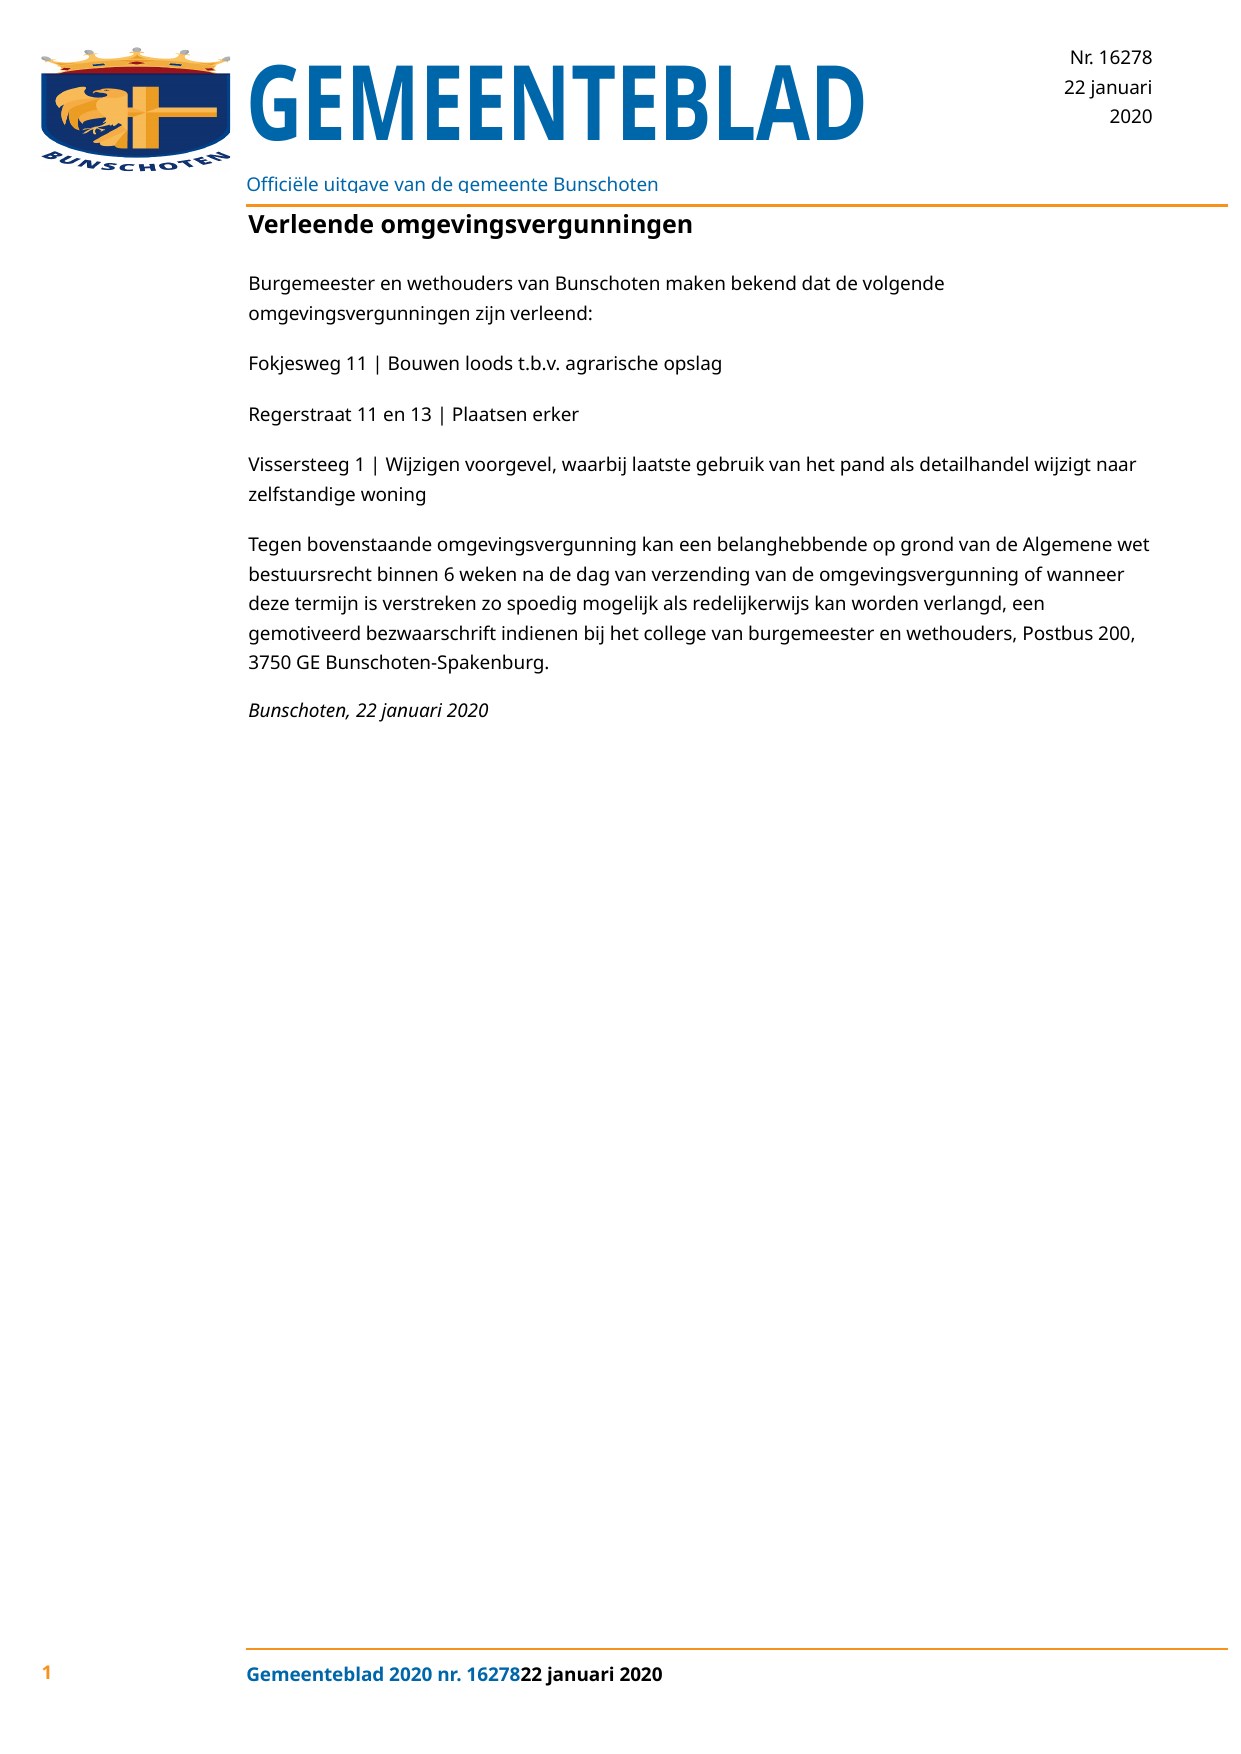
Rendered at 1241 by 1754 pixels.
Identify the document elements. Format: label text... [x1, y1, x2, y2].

text Vissersteeg 1 | Wijzigen voorgevel, waarbij laatste gebruik van het pand als detailhandel wijzigt naar zelfstandige woning [248, 451, 1152, 506]
text Fokjesweg 11 | Bouwen loods t.b.v. agrarische opslag [248, 350, 1152, 376]
text Verleende omgevingsvergunningen [248, 207, 1152, 241]
picture [41, 47, 231, 172]
text Tegen bovenstaande omgevingsvergunning kan een belanghebbende op grond van de Algemene wet bestuursrecht binnen 6 weken na de dag van verzending van de omgevingsvergunning of wanneer deze termijn is verstreken zo spoedig mogelijk als redelijkerwijs kan worden verlangd, een gemotiveerd bezwaarschrift indienen bij het college van burgemeester en wethouders, Postbus 200, 3750 GE Bunschoten-Spakenburg. [248, 531, 1152, 675]
text Bunschoten, 22 januari 2020 [248, 697, 1152, 723]
text Burgemeester en wethouders van Bunschoten maken bekend dat de volgende omgevingsvergunningen zijn verleend: [248, 270, 1152, 326]
text Regerstraat 11 en 13 | Plaatsen erker [248, 401, 1152, 426]
